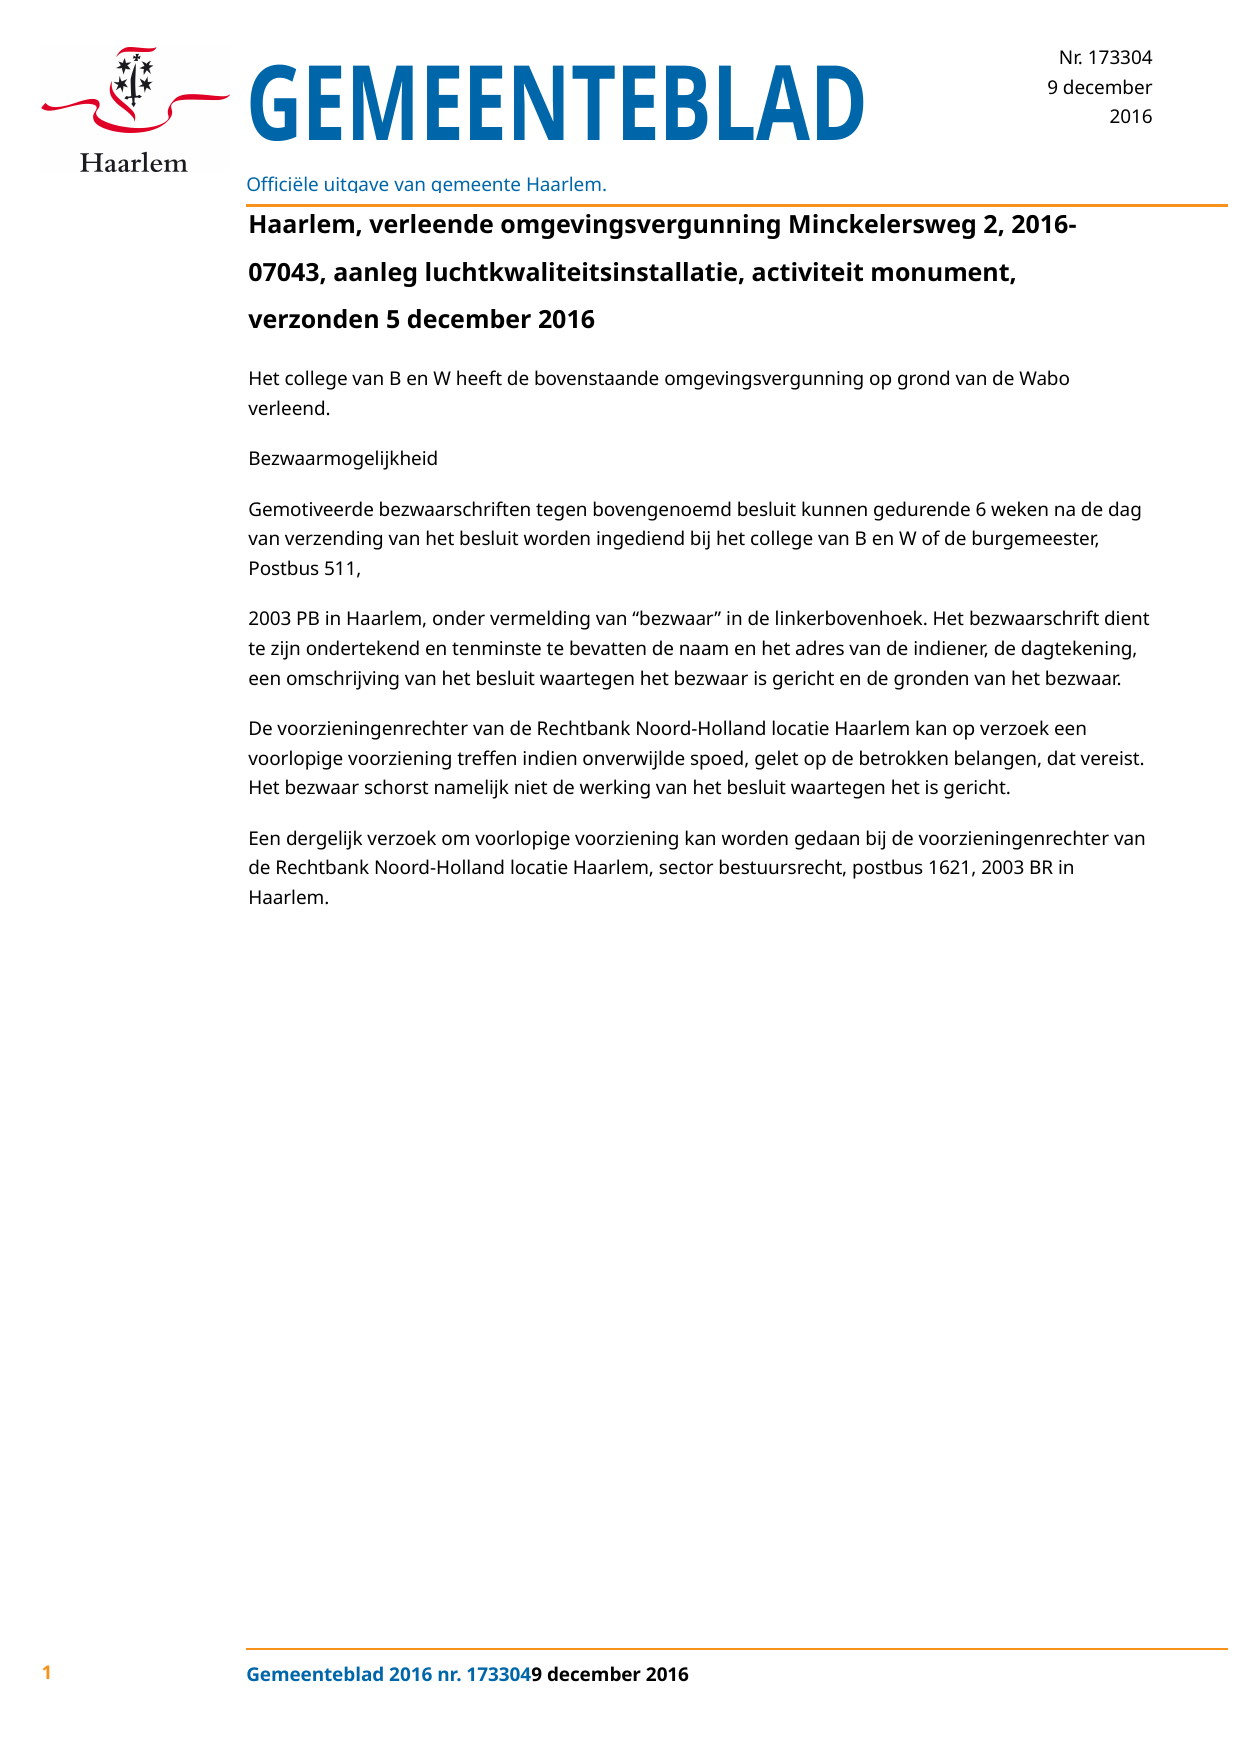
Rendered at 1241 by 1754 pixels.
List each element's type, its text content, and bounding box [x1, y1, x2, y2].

text Haarlem, verleende omgevingsvergunning Minckelersweg 2, 2016-07043, aanleg luchtkwaliteitsinstallatie, activiteit monument, verzonden 5 december 2016 [248, 207, 1152, 336]
picture [41, 47, 231, 172]
text Gemotiveerde bezwaarschriften tegen bovengenoemd besluit kunnen gedurende 6 weken na de dag van verzending van het besluit worden ingediend bij het college van B en W of de burgemeester, Postbus 511, [248, 496, 1152, 581]
text Het college van B en W heeft de bovenstaande omgevingsvergunning op grond van de Wabo verleend. [248, 366, 1152, 421]
text Een dergelijk verzoek om voorlopige voorziening kan worden gedaan bij de voorzieningenrechter van de Rechtbank Noord-Holland locatie Haarlem, sector bestuursrecht, postbus 1621, 2003 BR in Haarlem. [248, 825, 1152, 909]
text De voorzieningenrechter van de Rechtbank Noord-Holland locatie Haarlem kan op verzoek een voorlopige voorziening treffen indien onverwijlde spoed, gelet op de betrokken belangen, dat vereist. Het bezwaar schorst namelijk niet de werking van het besluit waartegen het is gericht. [248, 715, 1152, 800]
text 2003 PB in Haarlem, onder vermelding van “bezwaar” in de linkerbovenhoek. Het bezwaarschrift dient te zijn ondertekend en tenminste te bevatten de naam en het adres van de indiener, de dagtekening, een omschrijving van het besluit waartegen het bezwaar is gericht en de gronden van het bezwaar. [248, 606, 1152, 690]
text Bezwaarmogelijkheid [248, 446, 1152, 471]
